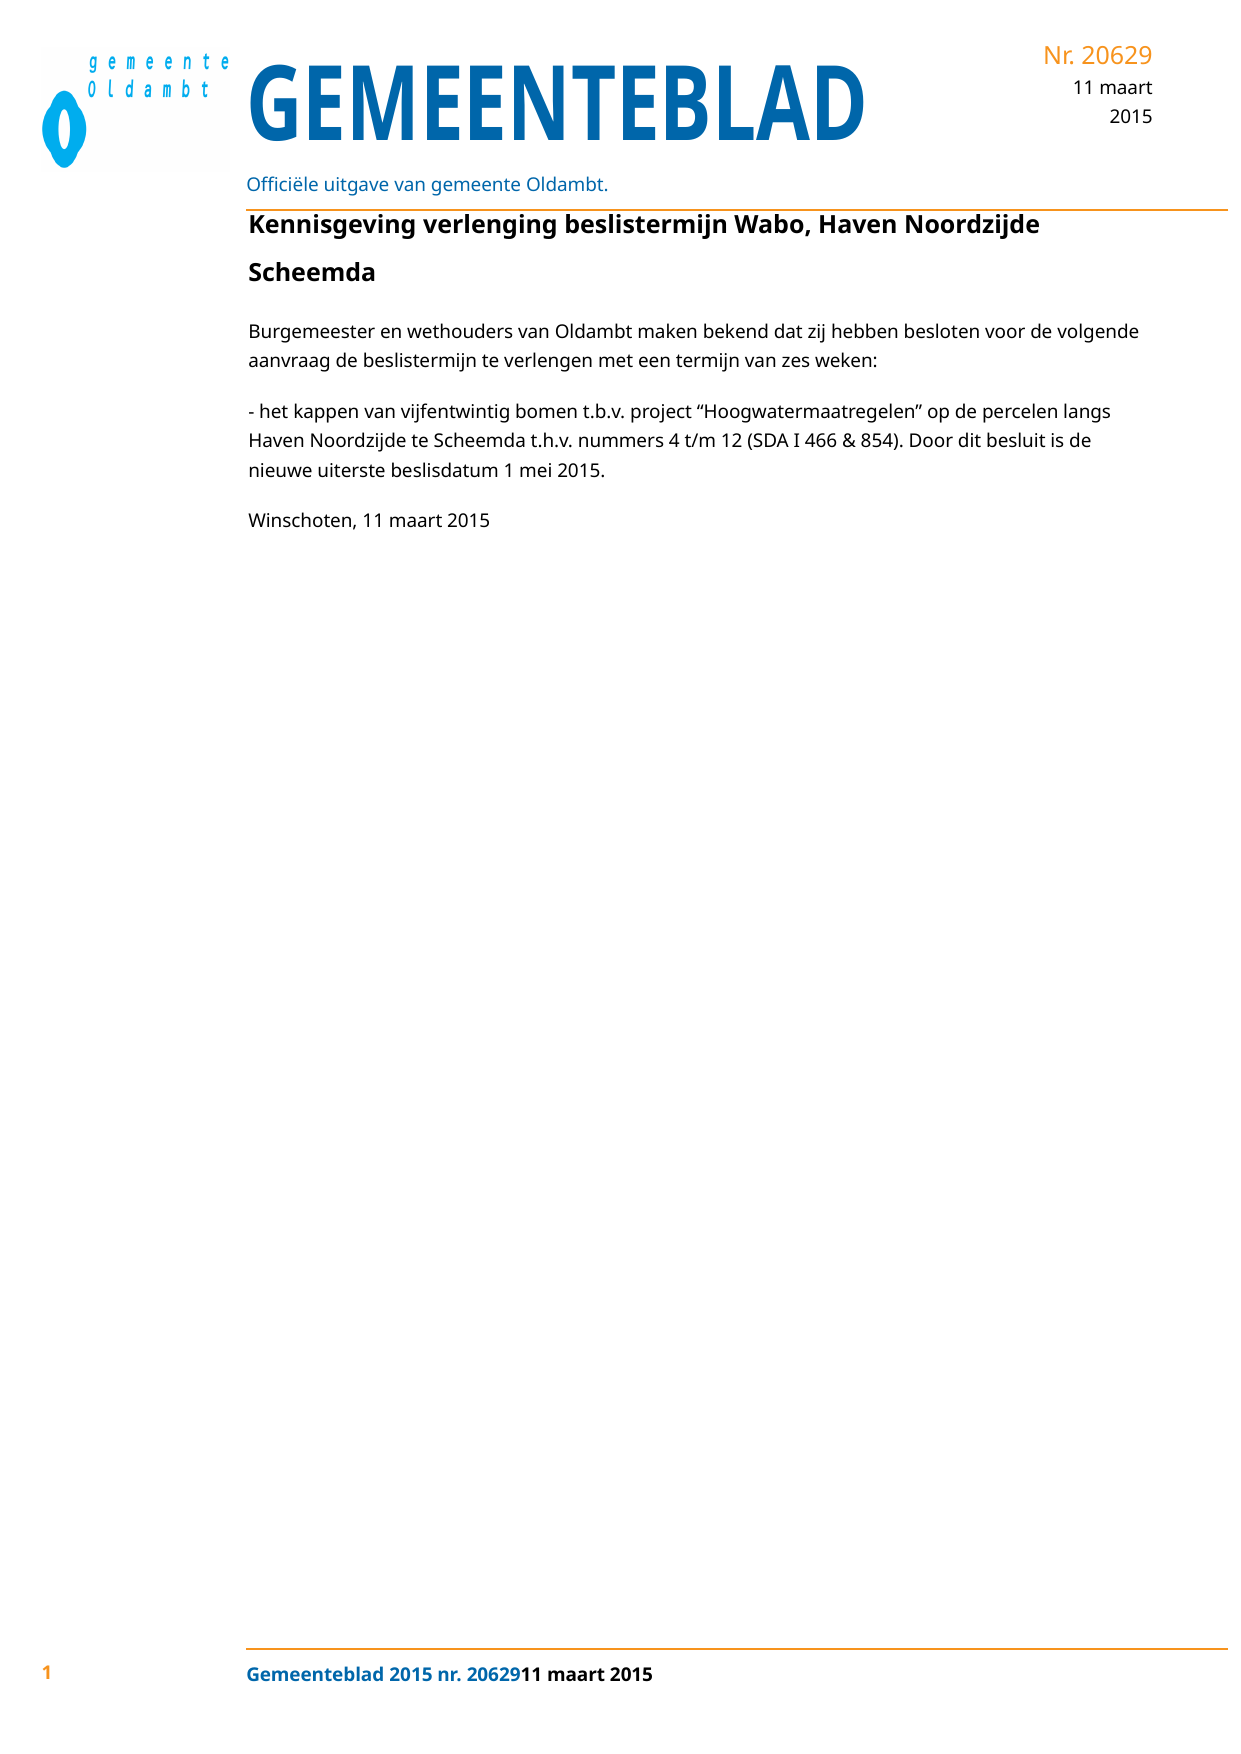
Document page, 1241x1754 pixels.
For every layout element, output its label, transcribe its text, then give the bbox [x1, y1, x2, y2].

text Kennisgeving verlenging beslistermijn Wabo, Haven Noordzijde Scheemda [248, 211, 1152, 288]
picture [41, 47, 231, 172]
text - het kappen van vijfentwintig bomen t.b.v. project “Hoogwatermaatregelen” op de percelen langs Haven Noordzijde te Scheemda t.h.v. nummers 4 t/m 12 (SDA I 466 & 854). Door dit besluit is de nieuwe uiterste beslisdatum 1 mei 2015. [248, 398, 1152, 483]
text Burgemeester en wethouders van Oldambt maken bekend dat zij hebben besloten voor de volgende aanvraag de beslistermijn te verlengen met een termijn van zes weken: [248, 318, 1152, 373]
text Winschoten, 11 maart 2015 [248, 507, 1152, 533]
